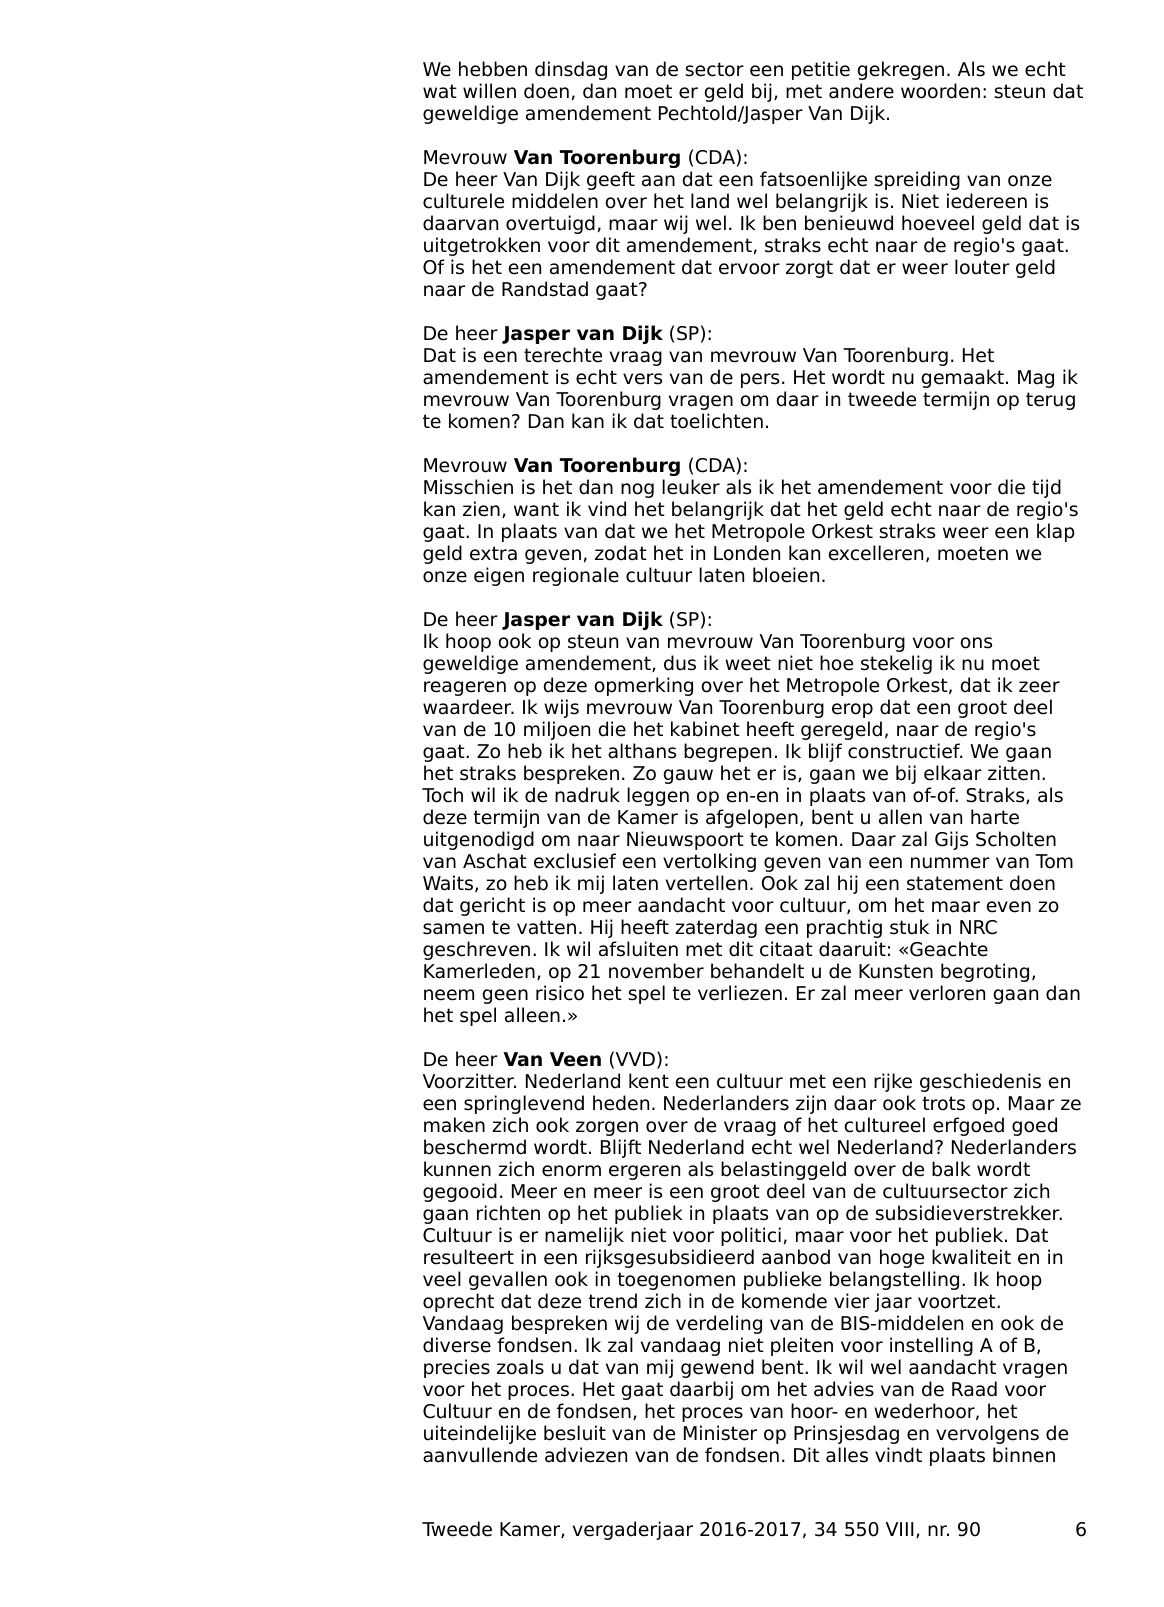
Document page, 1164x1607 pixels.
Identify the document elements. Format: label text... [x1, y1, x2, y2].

text De heer Jasper van Dijk (SP): [422, 609, 1087, 631]
text Ik hoop ook op steun van mevrouw Van Toorenburg voor ons geweldige amendement, dus ik weet niet hoe stekelig ik nu moet reageren op deze opmerking over het Metropole Orkest, dat ik zeer waardeer. Ik wijs mevrouw Van Toorenburg erop dat een groot deel van de 10 miljoen die het kabinet heeft geregeld, naar de regio's gaat. Zo heb ik het althans begrepen. Ik blijf constructief. We gaan het straks bespreken. Zo gauw het er is, gaan we bij elkaar zitten. Toch wil ik de nadruk leggen op en-en in plaats van of-of. Straks, als deze termijn van de Kamer is afgelopen, bent u allen van harte uitgenodigd om naar Nieuwspoort te komen. Daar zal Gijs Scholten van Aschat exclusief een vertolking geven van een nummer van Tom Waits, zo heb ik mij laten vertellen. Ook zal hij een statement doen dat gericht is op meer aandacht voor cultuur, om het maar even zo samen te vatten. Hij heeft zaterdag een prachtig stuk in NRC geschreven. Ik wil afsluiten met dit citaat daaruit: «Geachte Kamerleden, op 21 november behandelt u de Kunsten begroting, neem geen risico het spel te verliezen. Er zal meer verloren gaan dan het spel alleen.» [422, 631, 1087, 1027]
text Misschien is het dan nog leuker als ik het amendement voor die tijd kan zien, want ik vind het belangrijk dat het geld echt naar de regio's gaat. In plaats van dat we het Metropole Orkest straks weer een klap geld extra geven, zodat het in Londen kan excelleren, moeten we onze eigen regionale cultuur laten bloeien. [422, 477, 1087, 587]
text Voorzitter. Nederland kent een cultuur met een rijke geschiedenis en een springlevend heden. Nederlanders zijn daar ook trots op. Maar ze maken zich ook zorgen over de vraag of het cultureel erfgoed goed beschermd wordt. Blijft Nederland echt wel Nederland? Nederlanders kunnen zich enorm ergeren als belastinggeld over de balk wordt gegooid. Meer en meer is een groot deel van de cultuursector zich gaan richten op het publiek in plaats van op de subsidieverstrekker. Cultuur is er namelijk niet voor politici, maar voor het publiek. Dat resulteert in een rijksgesubsidieerd aanbod van hoge kwaliteit en in veel gevallen ook in toegenomen publieke belangstelling. Ik hoop oprecht dat deze trend zich in de komende vier jaar voortzet. [422, 1071, 1087, 1313]
text Vandaag bespreken wij de verdeling van de BIS-middelen en ook de diverse fondsen. Ik zal vandaag niet pleiten voor instelling A of B, precies zoals u dat van mij gewend bent. Ik wil wel aandacht vragen voor het proces. Het gaat daarbij om het advies van de Raad voor Cultuur en de fondsen, het proces van hoor- en wederhoor, het uiteindelijke besluit van de Minister op Prinsjesdag en vervolgens de aanvullende adviezen van de fondsen. Dit alles vindt plaats binnen [422, 1313, 1087, 1467]
text Dat is een terechte vraag van mevrouw Van Toorenburg. Het amendement is echt vers van de pers. Het wordt nu gemaakt. Mag ik mevrouw Van Toorenburg vragen om daar in tweede termijn op terug te komen? Dan kan ik dat toelichten. [422, 345, 1087, 433]
text We hebben dinsdag van de sector een petitie gekregen. Als we echt wat willen doen, dan moet er geld bij, met andere woorden: steun dat geweldige amendement Pechtold/Jasper Van Dijk. [422, 59, 1087, 125]
text De heer Van Dijk geeft aan dat een fatsoenlijke spreiding van onze culturele middelen over het land wel belangrijk is. Niet iedereen is daarvan overtuigd, maar wij wel. Ik ben benieuwd hoeveel geld dat is uitgetrokken voor dit amendement, straks echt naar de regio's gaat. Of is het een amendement dat ervoor zorgt dat er weer louter geld naar de Randstad gaat? [422, 169, 1087, 301]
text De heer Van Veen (VVD): [422, 1049, 1087, 1071]
text Mevrouw Van Toorenburg (CDA): [422, 147, 1087, 169]
text Mevrouw Van Toorenburg (CDA): [422, 455, 1087, 477]
text De heer Jasper van Dijk (SP): [422, 323, 1087, 345]
